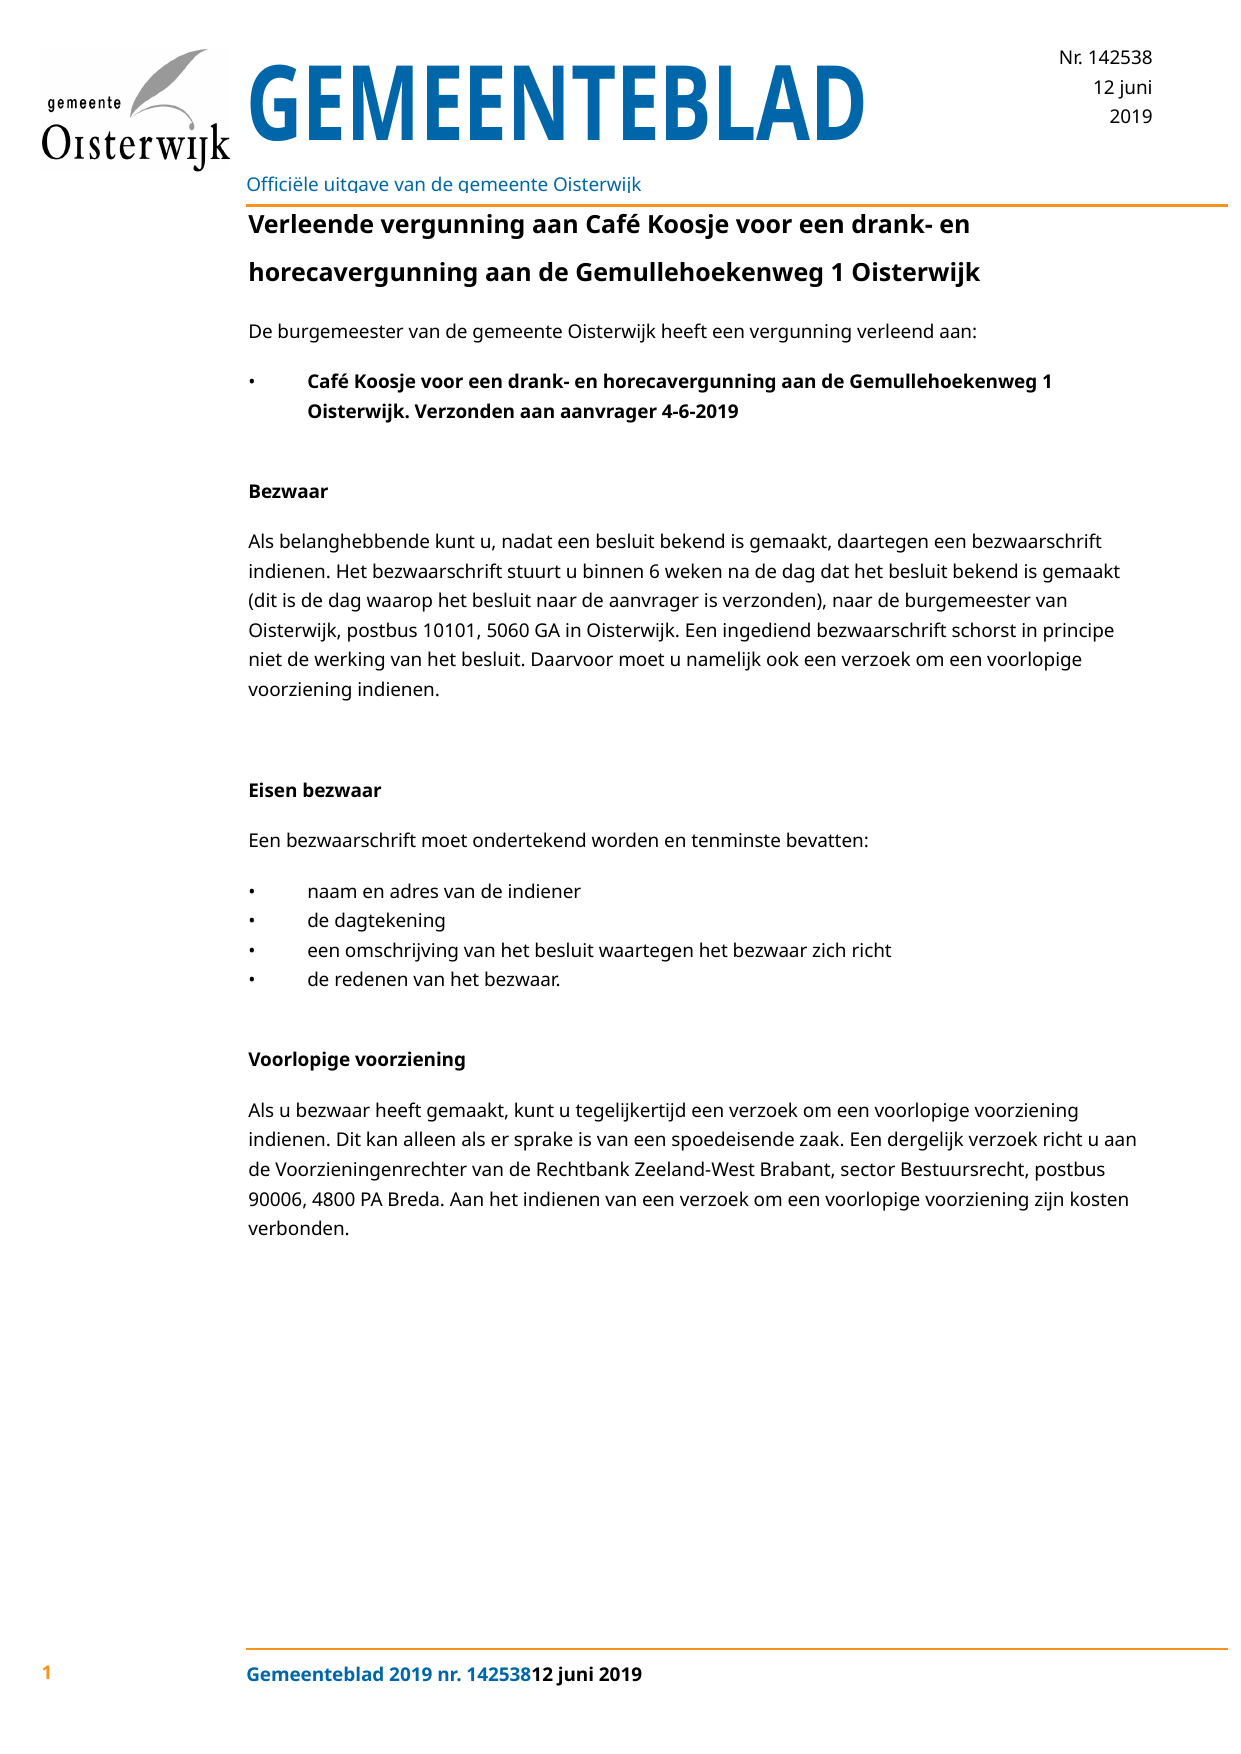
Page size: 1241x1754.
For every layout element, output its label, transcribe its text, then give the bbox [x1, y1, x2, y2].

list naam en adres van de indiener [248, 878, 1152, 904]
text Voorlopige voorziening [248, 1047, 1152, 1072]
list de redenen van het bezwaar. [248, 967, 1152, 992]
list een omschrijving van het besluit waartegen het bezwaar zich richt [248, 937, 1152, 963]
picture [41, 47, 231, 172]
text Een bezwaarschrift moet ondertekend worden en tenminste bevatten: [248, 827, 1152, 853]
text Als u bezwaar heeft gemaakt, kunt u tegelijkertijd een verzoek om een voorlopige voorziening indienen. Dit kan alleen als er sprake is van een spoedeisende zaak. Een dergelijk verzoek richt u aan de Voorzieningenrechter van de Rechtbank Zeeland-West Brabant, sector Bestuursrecht, postbus 90006, 4800 PA Breda. Aan het indienen van een verzoek om een voorlopige voorziening zijn kosten verbonden. [248, 1097, 1152, 1241]
list Café Koosje voor een drank- en horecavergunning aan de Gemullehoekenweg 1 Oisterwijk. Verzonden aan aanvrager 4-6-2019 [248, 368, 1152, 424]
text De burgemeester van de gemeente Oisterwijk heeft een vergunning verleend aan: [248, 318, 1152, 344]
text Bezwaar [248, 478, 1152, 504]
text Eisen bezwaar [248, 777, 1152, 803]
text Verleende vergunning aan Café Koosje voor een drank- en horecavergunning aan de Gemullehoekenweg 1 Oisterwijk [248, 207, 1152, 288]
list de dagtekening [248, 907, 1152, 933]
text Als belanghebbende kunt u, nadat een besluit bekend is gemaakt, daartegen een bezwaarschrift indienen. Het bezwaarschrift stuurt u binnen 6 weken na de dag dat het besluit bekend is gemaakt (dit is de dag waarop het besluit naar de aanvrager is verzonden), naar de burgemeester van Oisterwijk, postbus 10101, 5060 GA in Oisterwijk. Een ingediend bezwaarschrift schorst in principe niet de werking van het besluit. Daarvoor moet u namelijk ook een verzoek om een voorlopige voorziening indienen. [248, 528, 1152, 702]
